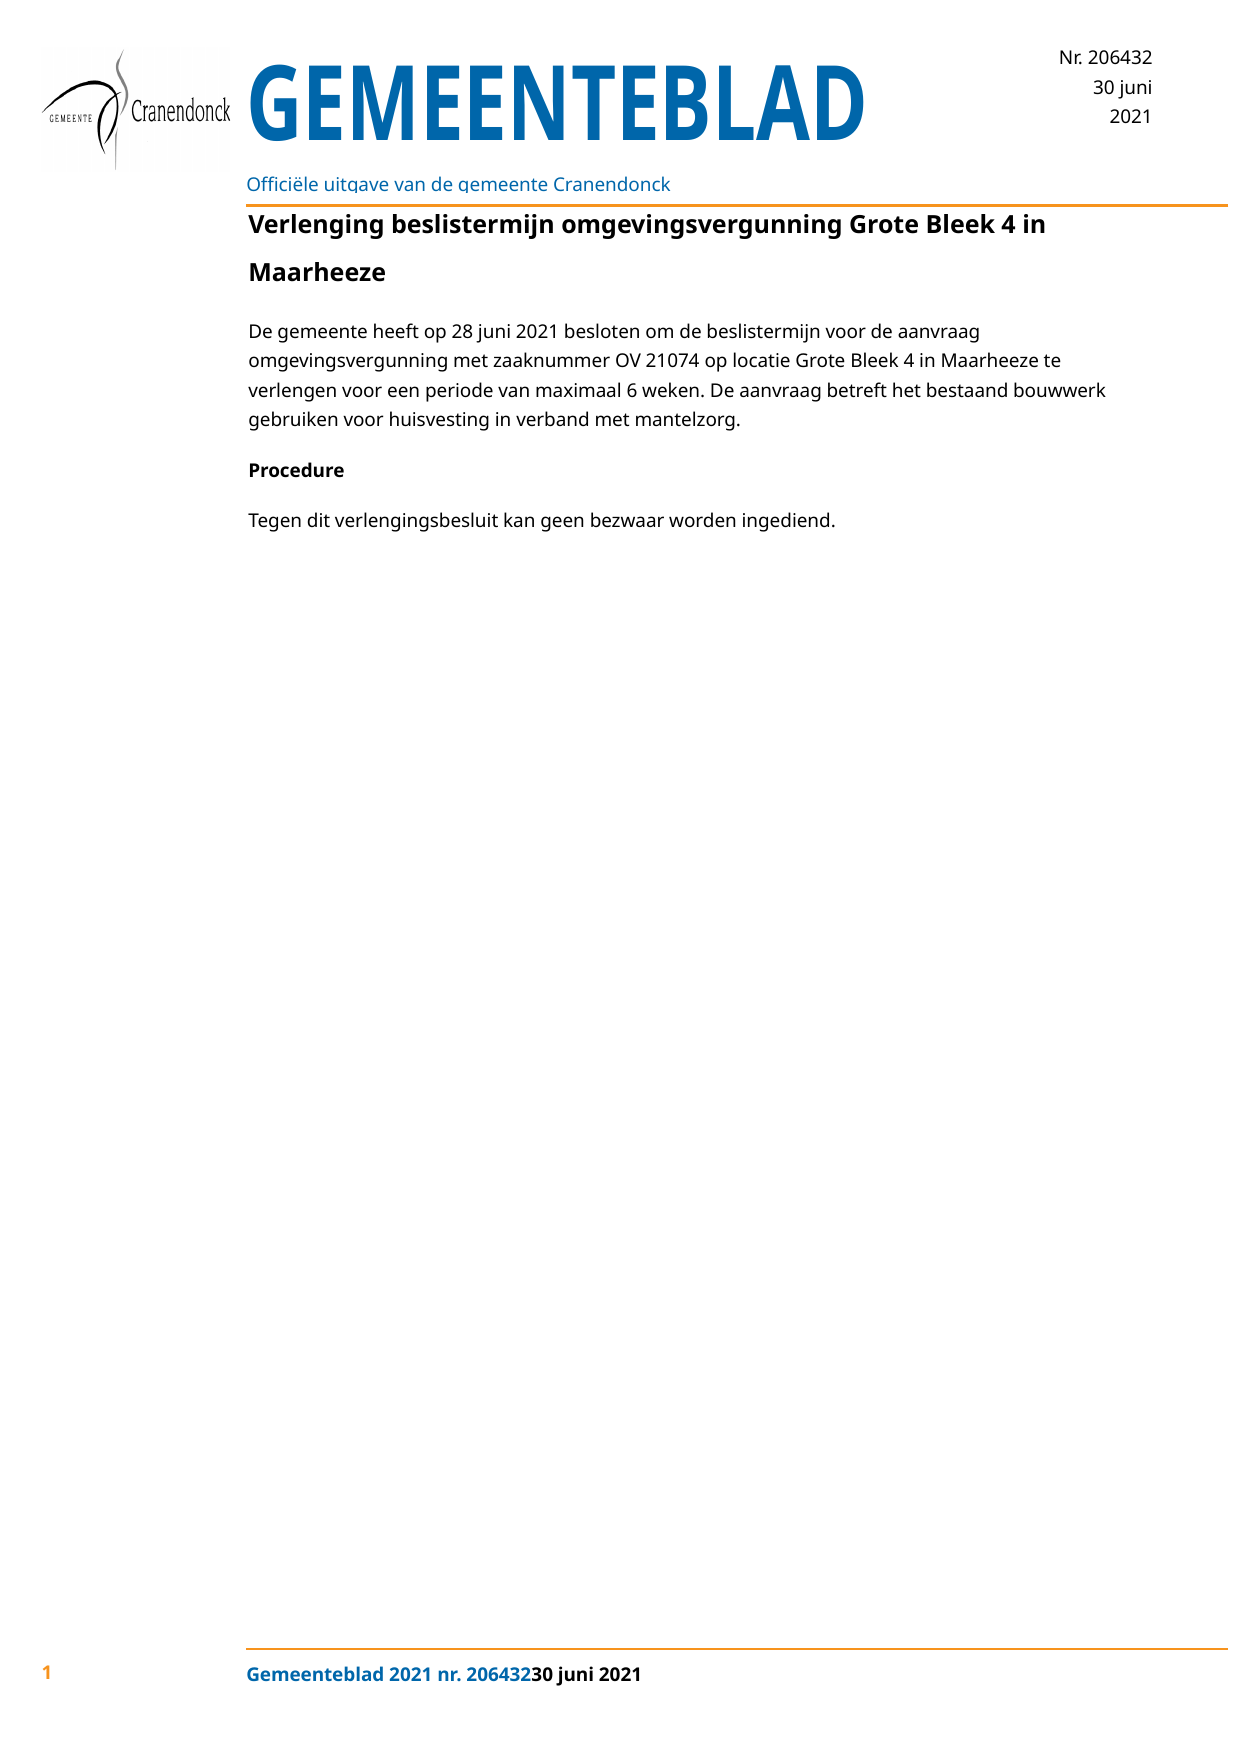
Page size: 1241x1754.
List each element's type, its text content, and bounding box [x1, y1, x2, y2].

text Procedure [248, 457, 1152, 483]
picture [41, 47, 231, 172]
text De gemeente heeft op 28 juni 2021 besloten om de beslistermijn voor de aanvraag omgevingsvergunning met zaaknummer OV 21074 op locatie Grote Bleek 4 in Maarheeze te verlengen voor een periode van maximaal 6 weken. De aanvraag betreft het bestaand bouwwerk gebruiken voor huisvesting in verband met mantelzorg. [248, 318, 1152, 432]
text Verlenging beslistermijn omgevingsvergunning Grote Bleek 4 in Maarheeze [248, 207, 1152, 288]
text Tegen dit verlengingsbesluit kan geen bezwaar worden ingediend. [248, 507, 1152, 533]
